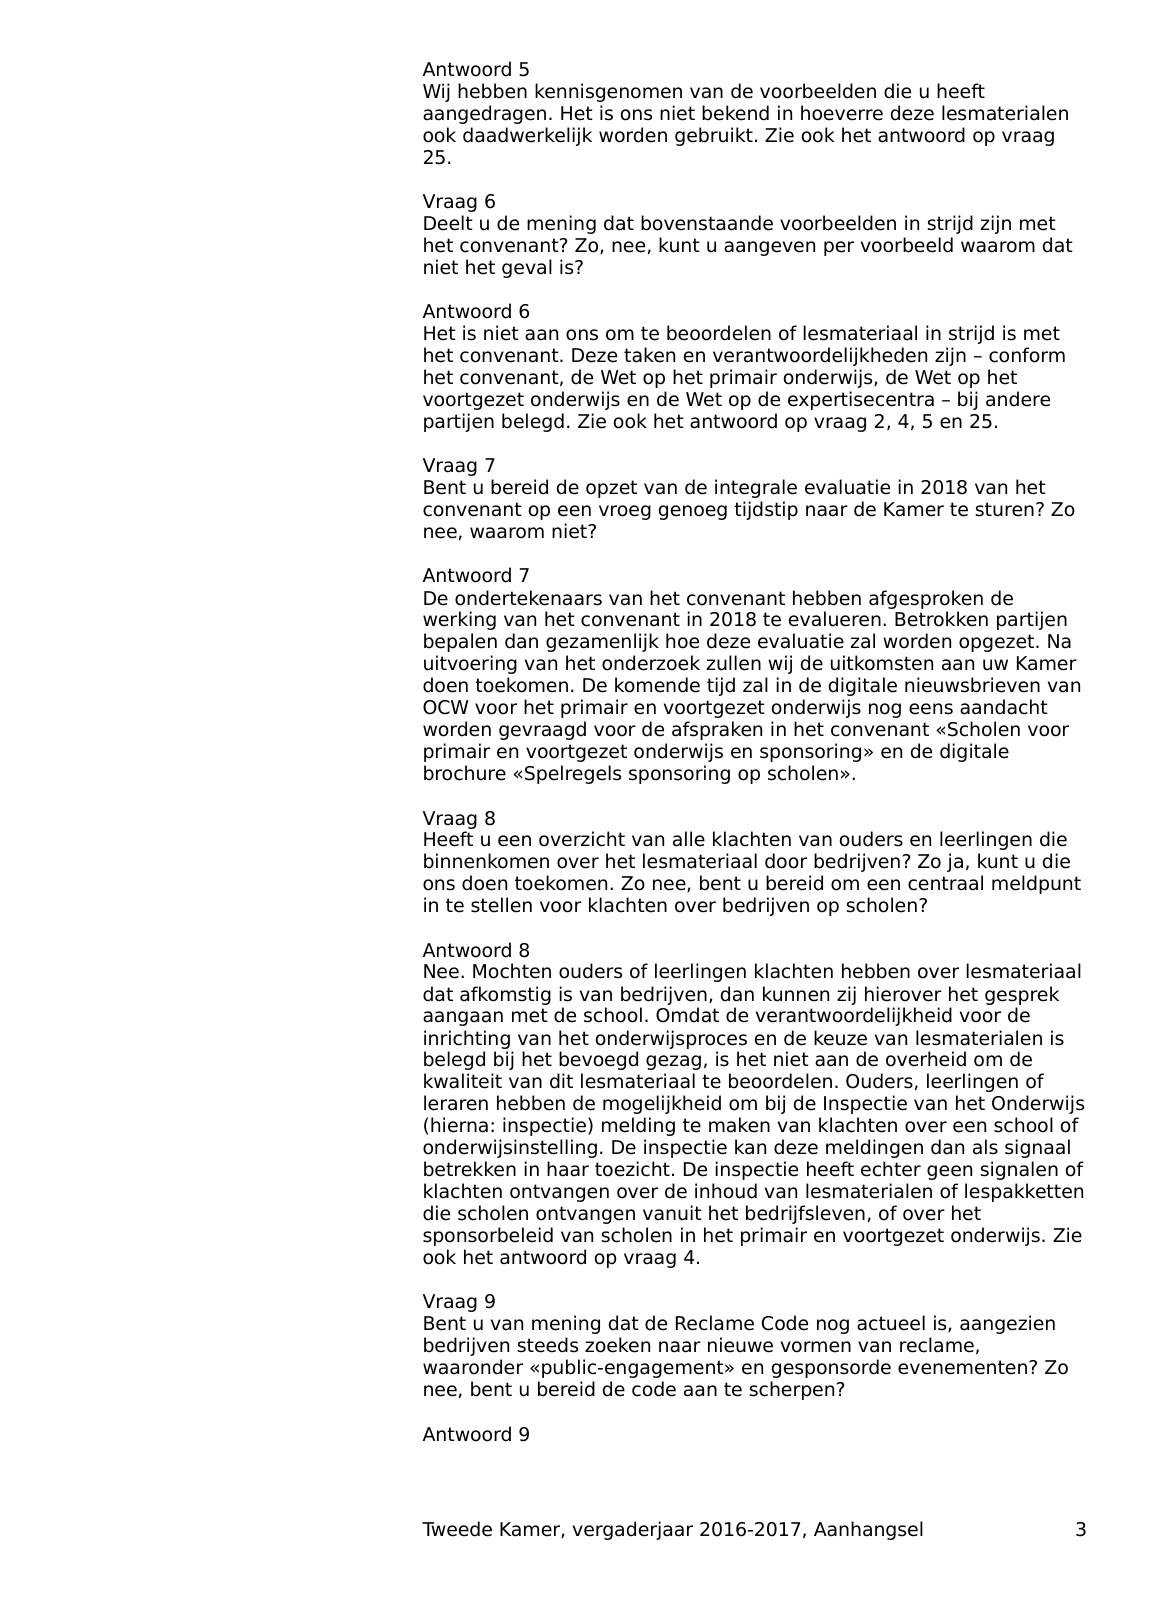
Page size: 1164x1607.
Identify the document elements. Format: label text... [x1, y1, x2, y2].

text Antwoord 9 [422, 1423, 1087, 1445]
text Vraag 8 [422, 807, 1087, 829]
text Vraag 7 [422, 455, 1087, 477]
text Antwoord 6 [422, 301, 1087, 323]
text Wij hebben kennisgenomen van de voorbeelden die u heeft aangedragen. Het is ons niet bekend in hoeverre deze lesmaterialen ook daadwerkelijk worden gebruikt. Zie ook het antwoord op vraag 25. [422, 81, 1087, 169]
text De ondertekenaars van het convenant hebben afgesproken de werking van het convenant in 2018 te evalueren. Betrokken partijen bepalen dan gezamenlijk hoe deze evaluatie zal worden opgezet. Na uitvoering van het onderzoek zullen wij de uitkomsten aan uw Kamer doen toekomen. De komende tijd zal in de digitale nieuwsbrieven van OCW voor het primair en voortgezet onderwijs nog eens aandacht worden gevraagd voor de afspraken in het convenant «Scholen voor primair en voortgezet onderwijs en sponsoring» en de digitale brochure «Spelregels sponsoring op scholen». [422, 587, 1087, 785]
text Bent u van mening dat de Reclame Code nog actueel is, aangezien bedrijven steeds zoeken naar nieuwe vormen van reclame, waaronder «public-engagement» en gesponsorde evenementen? Zo nee, bent u bereid de code aan te scherpen? [422, 1313, 1087, 1401]
text Vraag 6 [422, 191, 1087, 213]
text Deelt u de mening dat bovenstaande voorbeelden in strijd zijn met het convenant? Zo, nee, kunt u aangeven per voorbeeld waarom dat niet het geval is? [422, 213, 1087, 279]
text Vraag 9 [422, 1291, 1087, 1313]
text Heeft u een overzicht van alle klachten van ouders en leerlingen die binnenkomen over het lesmateriaal door bedrijven? Zo ja, kunt u die ons doen toekomen. Zo nee, bent u bereid om een centraal meldpunt in te stellen voor klachten over bedrijven op scholen? [422, 829, 1087, 917]
text Nee. Mochten ouders of leerlingen klachten hebben over lesmateriaal dat afkomstig is van bedrijven, dan kunnen zij hierover het gesprek aangaan met de school. Omdat de verantwoordelijkheid voor de inrichting van het onderwijsproces en de keuze van lesmaterialen is belegd bij het bevoegd gezag, is het niet aan de overheid om de kwaliteit van dit lesmateriaal te beoordelen. Ouders, leerlingen of leraren hebben de mogelijkheid om bij de Inspectie van het Onderwijs (hierna: inspectie) melding te maken van klachten over een school of onderwijsinstelling. De inspectie kan deze meldingen dan als signaal betrekken in haar toezicht. De inspectie heeft echter geen signalen of klachten ontvangen over de inhoud van lesmaterialen of lespakketten die scholen ontvangen vanuit het bedrijfsleven, of over het sponsorbeleid van scholen in het primair en voortgezet onderwijs. Zie ook het antwoord op vraag 4. [422, 961, 1087, 1269]
text Antwoord 5 [422, 59, 1087, 81]
text Antwoord 7 [422, 565, 1087, 587]
text Bent u bereid de opzet van de integrale evaluatie in 2018 van het convenant op een vroeg genoeg tijdstip naar de Kamer te sturen? Zo nee, waarom niet? [422, 477, 1087, 543]
text Het is niet aan ons om te beoordelen of lesmateriaal in strijd is met het convenant. Deze taken en verantwoordelijkheden zijn – conform het convenant, de Wet op het primair onderwijs, de Wet op het voortgezet onderwijs en de Wet op de expertisecentra – bij andere partijen belegd. Zie ook het antwoord op vraag 2, 4, 5 en 25. [422, 323, 1087, 433]
text Antwoord 8 [422, 939, 1087, 961]
